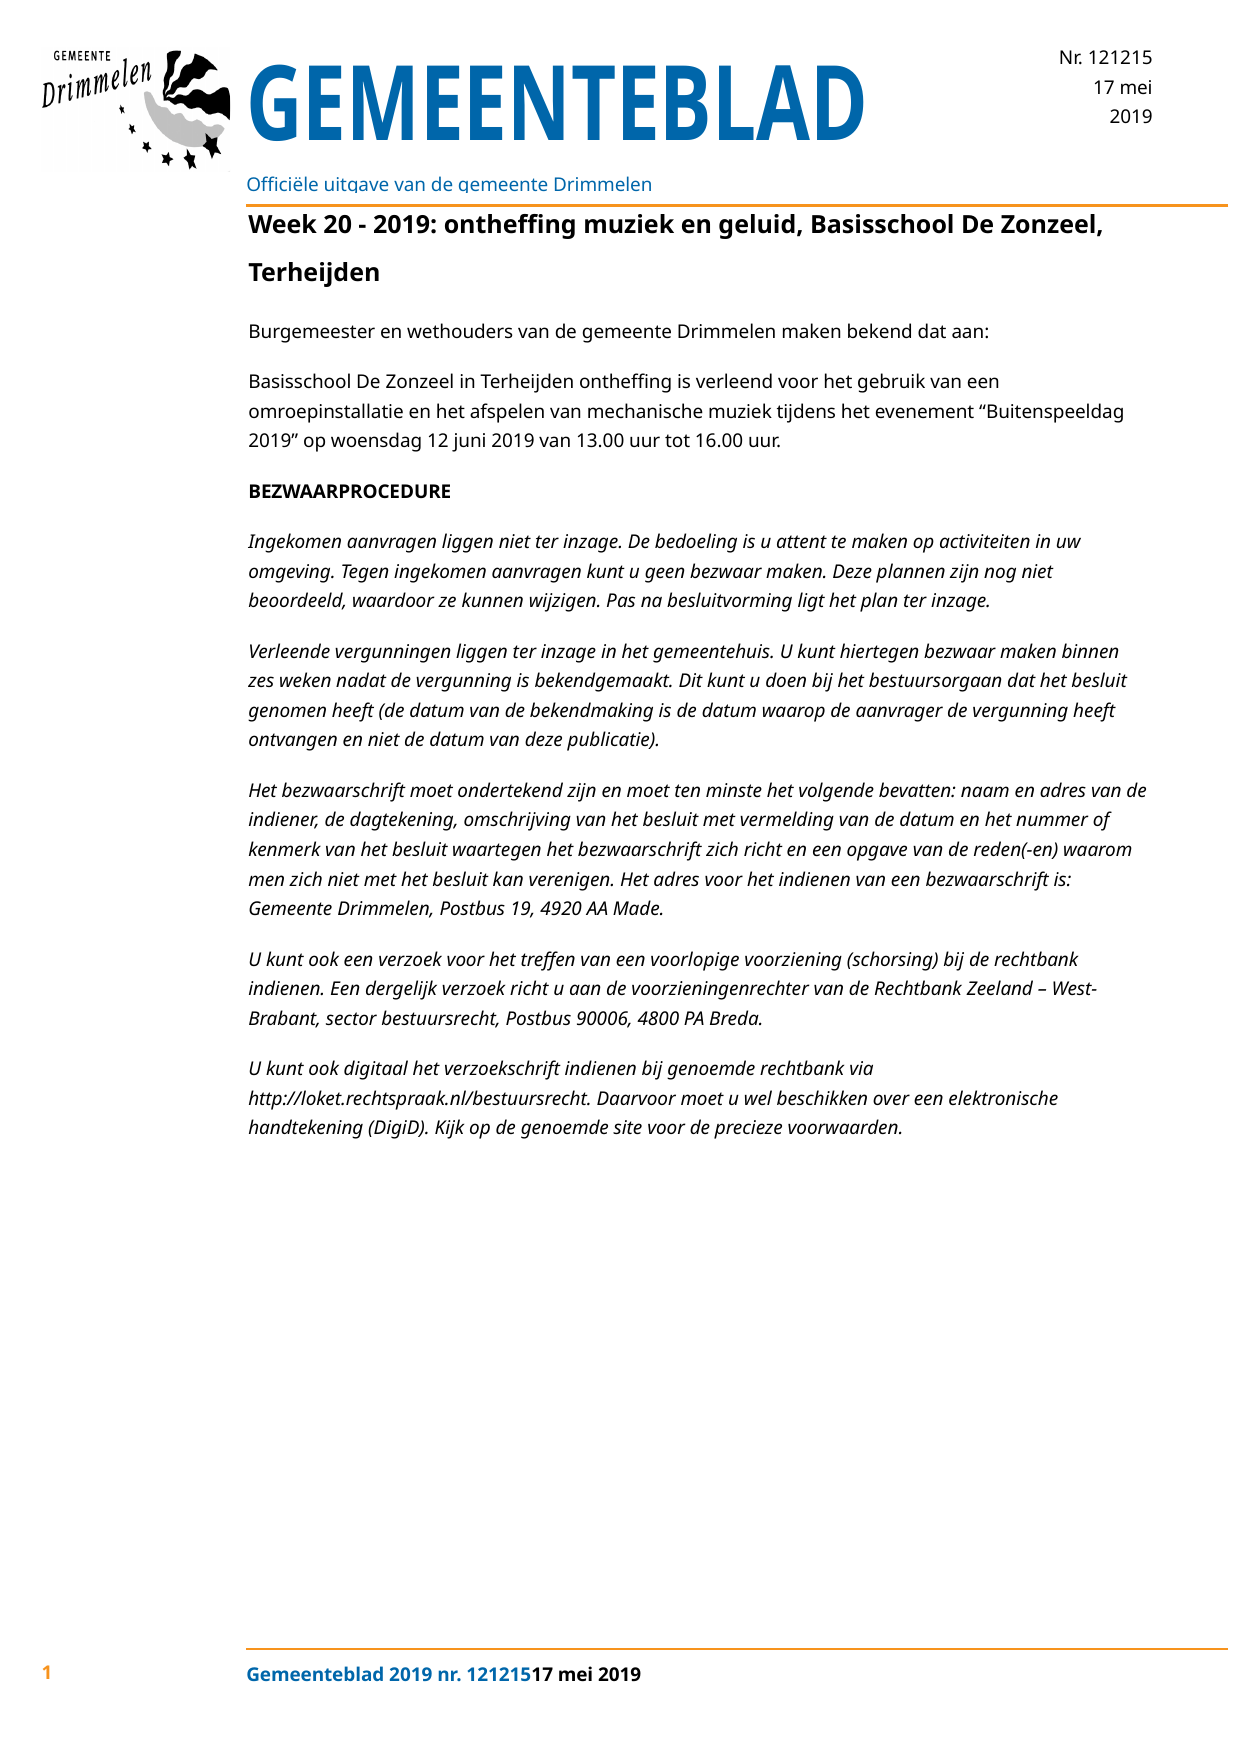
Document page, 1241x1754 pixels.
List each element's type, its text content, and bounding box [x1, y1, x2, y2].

text BEZWAARPROCEDURE [248, 478, 1152, 504]
text Het bezwaarschrift moet ondertekend zijn en moet ten minste het volgende bevatten: naam en adres van de indiener, de dagtekening, omschrijving van het besluit met vermelding van de datum en het nummer of kenmerk van het besluit waartegen het bezwaarschrift zich richt en een opgave van de reden(-en) waarom men zich niet met het besluit kan verenigen. Het adres voor het indienen van een bezwaarschrift is: Gemeente Drimmelen, Postbus 19, 4920 AA Made. [248, 777, 1152, 921]
text Basisschool De Zonzeel in Terheijden ontheffing is verleend voor het gebruik van een omroepinstallatie en het afspelen van mechanische muziek tijdens het evenement “Buitenspeeldag 2019” op woensdag 12 juni 2019 van 13.00 uur tot 16.00 uur. [248, 368, 1152, 453]
text Burgemeester en wethouders van de gemeente Drimmelen maken bekend dat aan: [248, 318, 1152, 344]
text U kunt ook digitaal het verzoekschrift indienen bij genoemde rechtbank via http://loket.rechtspraak.nl/bestuursrecht. Daarvoor moet u wel beschikken over een elektronische handtekening (DigiD). Kijk op de genoemde site voor de precieze voorwaarden. [248, 1055, 1152, 1140]
picture [41, 47, 231, 172]
text Verleende vergunningen liggen ter inzage in het gemeentehuis. U kunt hiertegen bezwaar maken binnen zes weken nadat de vergunning is bekendgemaakt. Dit kunt u doen bij het bestuursorgaan dat het besluit genomen heeft (de datum van de bekendmaking is de datum waarop de aanvrager de vergunning heeft ontvangen en niet de datum van deze publicatie). [248, 638, 1152, 752]
text Ingekomen aanvragen liggen niet ter inzage. De bedoeling is u attent te maken op activiteiten in uw omgeving. Tegen ingekomen aanvragen kunt u geen bezwaar maken. Deze plannen zijn nog niet beoordeeld, waardoor ze kunnen wijzigen. Pas na besluitvorming ligt het plan ter inzage. [248, 528, 1152, 613]
text U kunt ook een verzoek voor het treffen van een voorlopige voorziening (schorsing) bij de rechtbank indienen. Een dergelijk verzoek richt u aan de voorzieningenrechter van de Rechtbank Zeeland – West-Brabant, sector bestuursrecht, Postbus 90006, 4800 PA Breda. [248, 946, 1152, 1031]
text Week 20 - 2019: ontheffing muziek en geluid, Basisschool De Zonzeel, Terheijden [248, 207, 1152, 288]
